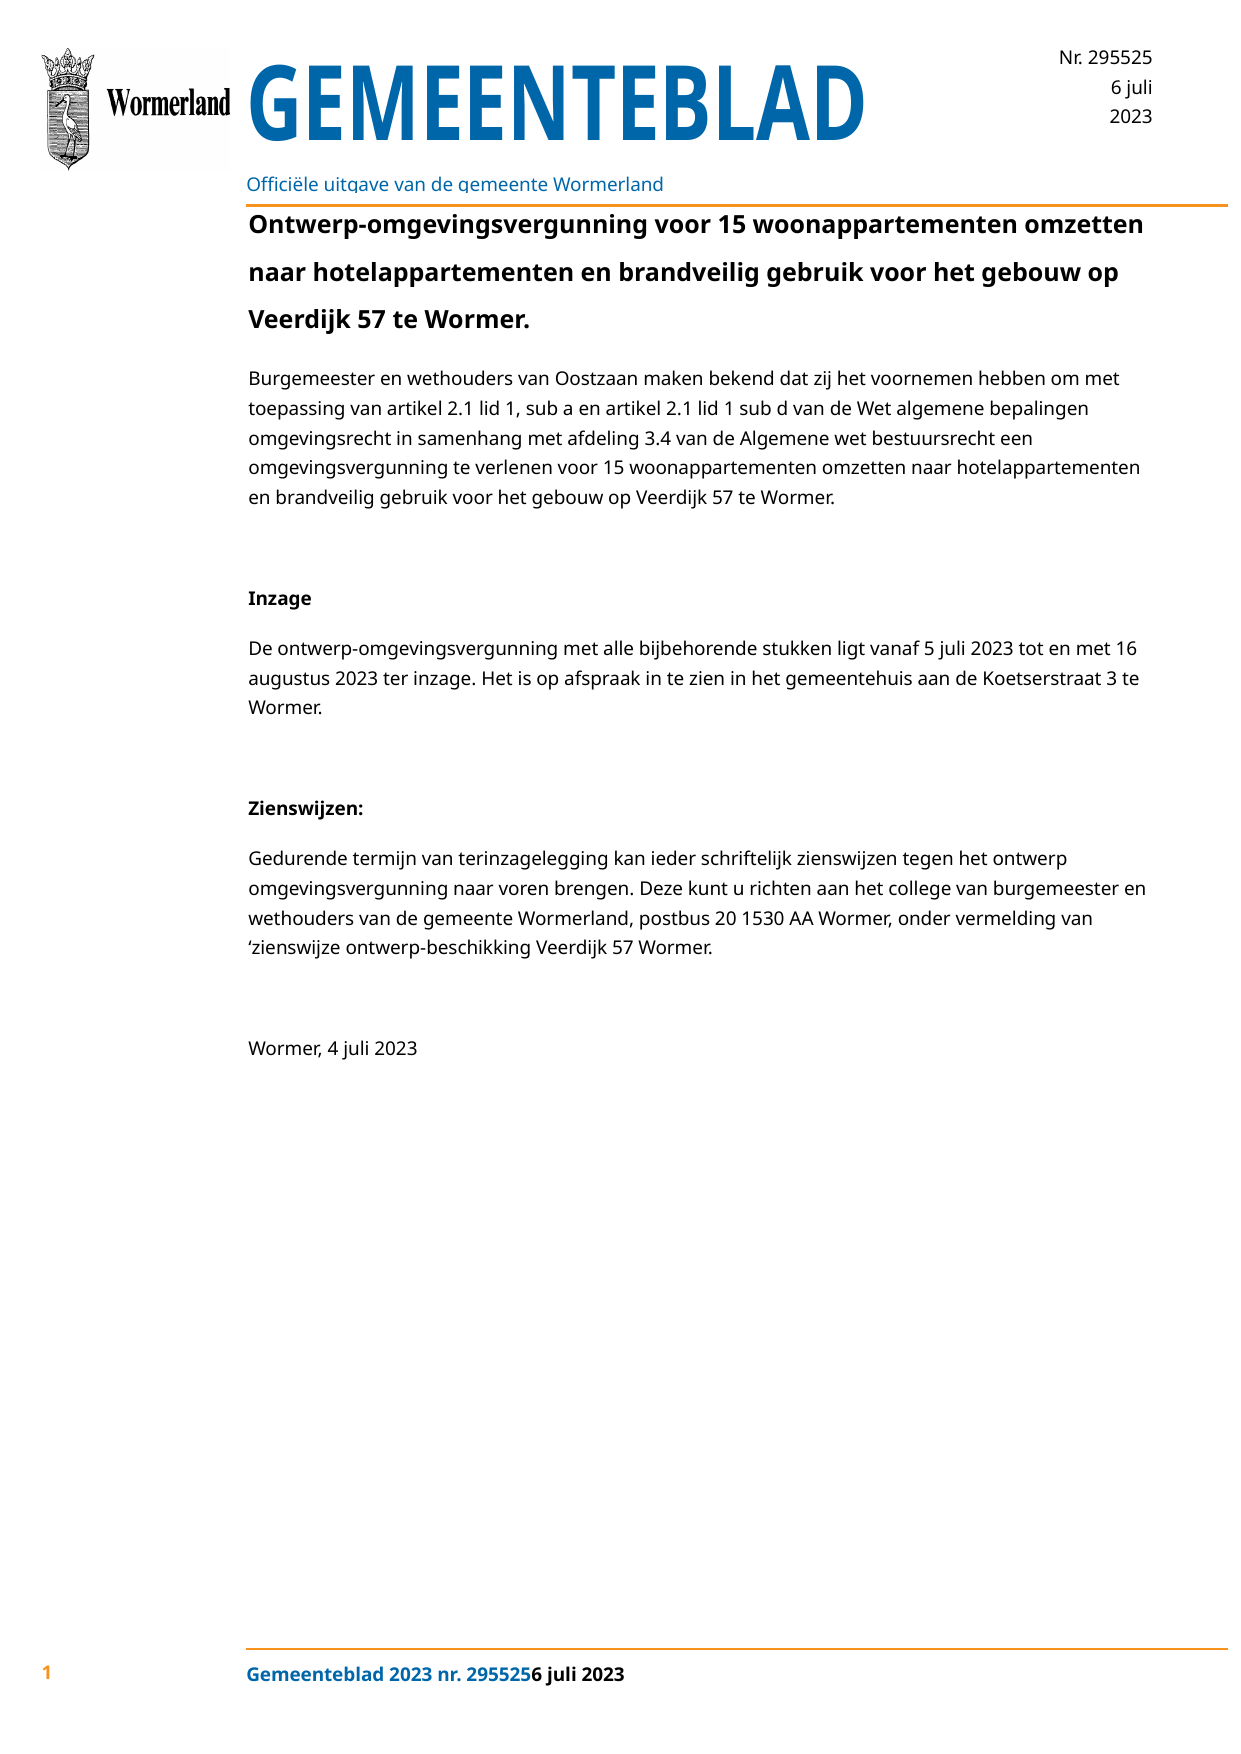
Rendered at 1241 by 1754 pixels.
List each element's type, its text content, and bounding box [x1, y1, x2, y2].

text Burgemeester en wethouders van Oostzaan maken bekend dat zij het voornemen hebben om met toepassing van artikel 2.1 lid 1, sub a en artikel 2.1 lid 1 sub d van de Wet algemene bepalingen omgevingsrecht in samenhang met afdeling 3.4 van de Algemene wet bestuursrecht een omgevingsvergunning te verlenen voor 15 woonappartementen omzetten naar hotelappartementen en brandveilig gebruik voor het gebouw op Veerdijk 57 te Wormer. [248, 366, 1152, 509]
picture [41, 47, 231, 172]
text Inzage [248, 585, 1152, 610]
text Zienswijzen: [248, 795, 1152, 821]
text Ontwerp-omgevingsvergunning voor 15 woonappartementen omzetten naar hotelappartementen en brandveilig gebruik voor het gebouw op Veerdijk 57 te Wormer. [248, 207, 1152, 336]
text Wormer, 4 juli 2023 [248, 1035, 1152, 1061]
text Gedurende termijn van terinzagelegging kan ieder schriftelijk zienswijzen tegen het ontwerp omgevingsvergunning naar voren brengen. Deze kunt u richten aan het college van burgemeester en wethouders van de gemeente Wormerland, postbus 20 1530 AA Wormer, onder vermelding van ‘zienswijze ontwerp-beschikking Veerdijk 57 Wormer. [248, 846, 1152, 960]
text De ontwerp-omgevingsvergunning met alle bijbehorende stukken ligt vanaf 5 juli 2023 tot en met 16 augustus 2023 ter inzage. Het is op afspraak in te zien in het gemeentehuis aan de Koetserstraat 3 te Wormer. [248, 635, 1152, 720]
